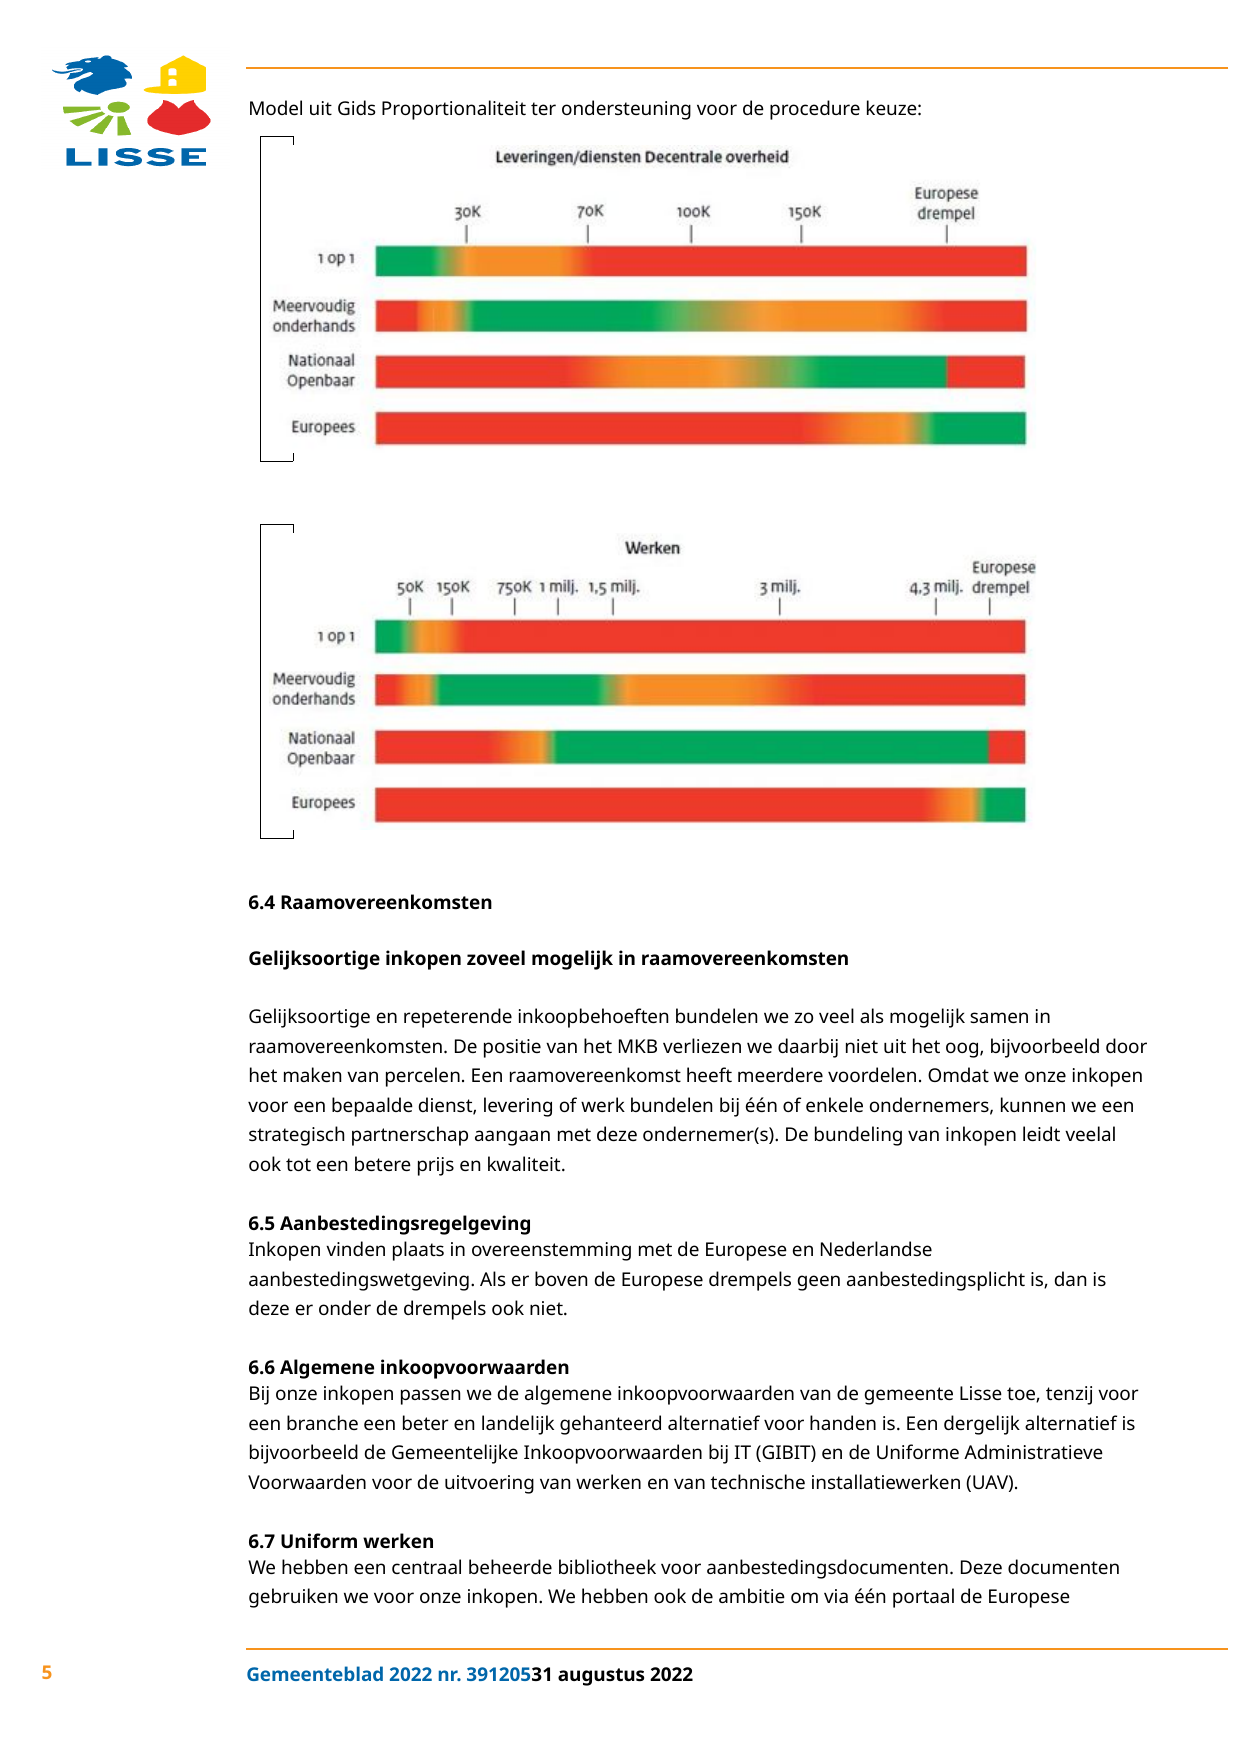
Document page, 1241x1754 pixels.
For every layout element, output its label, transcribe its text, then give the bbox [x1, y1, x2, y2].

text 6.5 Aanbestedingsregelgeving [248, 1210, 1152, 1236]
text 6.6 Algemene inkoopvoorwaarden [248, 1354, 1152, 1380]
picture [268, 145, 1037, 453]
text 6.7 Uniform werken [248, 1528, 1152, 1554]
picture [41, 47, 231, 172]
text Gelijksoortige en repeterende inkoopbehoeften bundelen we zo veel als mogelijk samen in raamovereenkomsten. De positie van het MKB verliezen we daarbij niet uit het oog, bijvoorbeeld door het maken van percelen. Een raamovereenkomst heeft meerdere voordelen. Omdat we onze inkopen voor een bepaalde dienst, levering of werk bundelen bij één of enkele ondernemers, kunnen we een strategisch partnerschap aangaan met deze ondernemer(s). De bundeling van inkopen leidt veelal ook tot een betere prijs en kwaliteit. [248, 1003, 1152, 1177]
text Inkopen vinden plaats in overeenstemming met de Europese en Nederlandse aanbestedingswetgeving. Als er boven de Europese drempels geen aanbestedingsplicht is, dan is deze er onder de drempels ook niet. [248, 1236, 1152, 1321]
table_header Gelijksoortige inkopen zoveel mogelijk in raamovereenkomsten [248, 945, 1152, 971]
text Bij onze inkopen passen we de algemene inkoopvoorwaarden van de gemeente Lisse toe, tenzij voor een branche een beter en landelijk gehanteerd alternatief voor handen is. Een dergelijk alternatief is bijvoorbeeld de Gemeentelijke Inkoopvoorwaarden bij IT (GIBIT) en de Uniforme Administratieve Voorwaarden voor de uitvoering van werken en van technische installatiewerken (UAV). [248, 1380, 1152, 1495]
text We hebben een centraal beheerde bibliotheek voor aanbestedingsdocumenten. Deze documenten gebruiken we voor onze inkopen. We hebben ook de ambitie om via één portaal de Europese [248, 1554, 1152, 1609]
picture [268, 533, 1037, 830]
text Model uit Gids Proportionaliteit ter ondersteuning voor de procedure keuze: [248, 95, 1152, 121]
text 6.4 Raamovereenkomsten [248, 889, 1152, 915]
